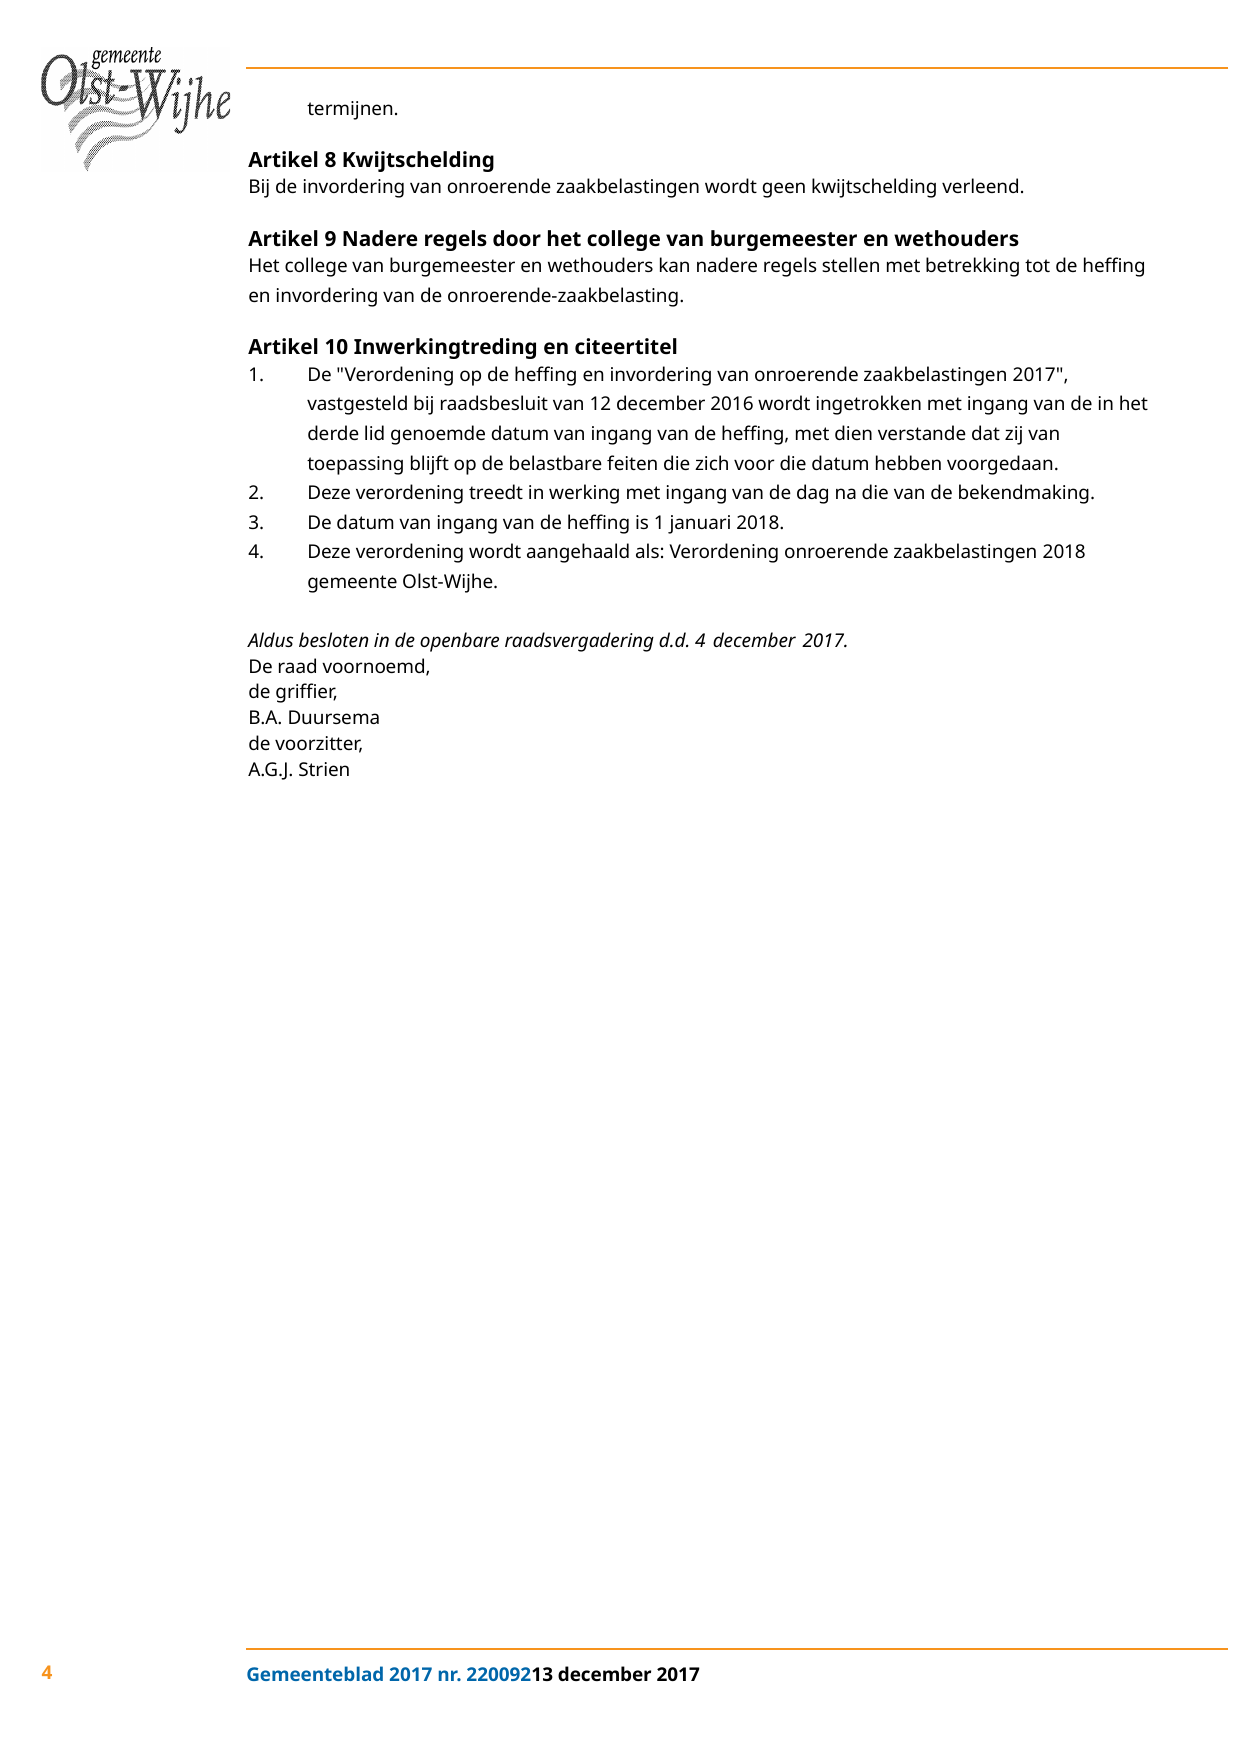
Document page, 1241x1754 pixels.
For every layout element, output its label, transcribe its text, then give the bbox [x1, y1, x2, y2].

list termijnen. [248, 95, 1152, 121]
list De "Verordening op de heffing en invordering van onroerende zaakbelastingen 2017", vastgesteld bij raadsbesluit van 12 december 2016 wordt ingetrokken met ingang van de in het derde lid genoemde datum van ingang van de heffing, met dien verstande dat zij van toepassing blijft op de belastbare feiten die zich voor die datum hebben voorgedaan. [248, 361, 1152, 475]
text de voorzitter, [248, 730, 1152, 756]
text Artikel 9 Nadere regels door het college van burgemeester en wethouders [248, 224, 1152, 252]
text Artikel 8 Kwijtschelding [248, 145, 1152, 174]
text Het college van burgemeester en wethouders kan nadere regels stellen met betrekking tot de heffing en invordering van de onroerende-zaakbelasting. [248, 252, 1152, 308]
text Bij de invordering van onroerende zaakbelastingen wordt geen kwijtschelding verleend. [248, 174, 1152, 199]
list Deze verordening treedt in werking met ingang van de dag na die van de bekendmaking. [248, 479, 1152, 505]
list Deze verordening wordt aangehaald als: Verordening onroerende zaakbelastingen 2018 gemeente Olst-Wijhe. [248, 538, 1152, 594]
text de griffier, [248, 679, 1152, 704]
text De raad voornoemd, [248, 653, 1152, 679]
text B.A. Duursema [248, 704, 1152, 730]
text A.G.J. Strien [248, 756, 1152, 782]
text Artikel 10 Inwerkingtreding en citeertitel [248, 332, 1152, 361]
picture [41, 47, 231, 172]
text Aldus besloten in de openbare raadsvergadering d.d. 4 december 2017. [248, 627, 1152, 653]
list De datum van ingang van de heffing is 1 januari 2018. [248, 509, 1152, 534]
